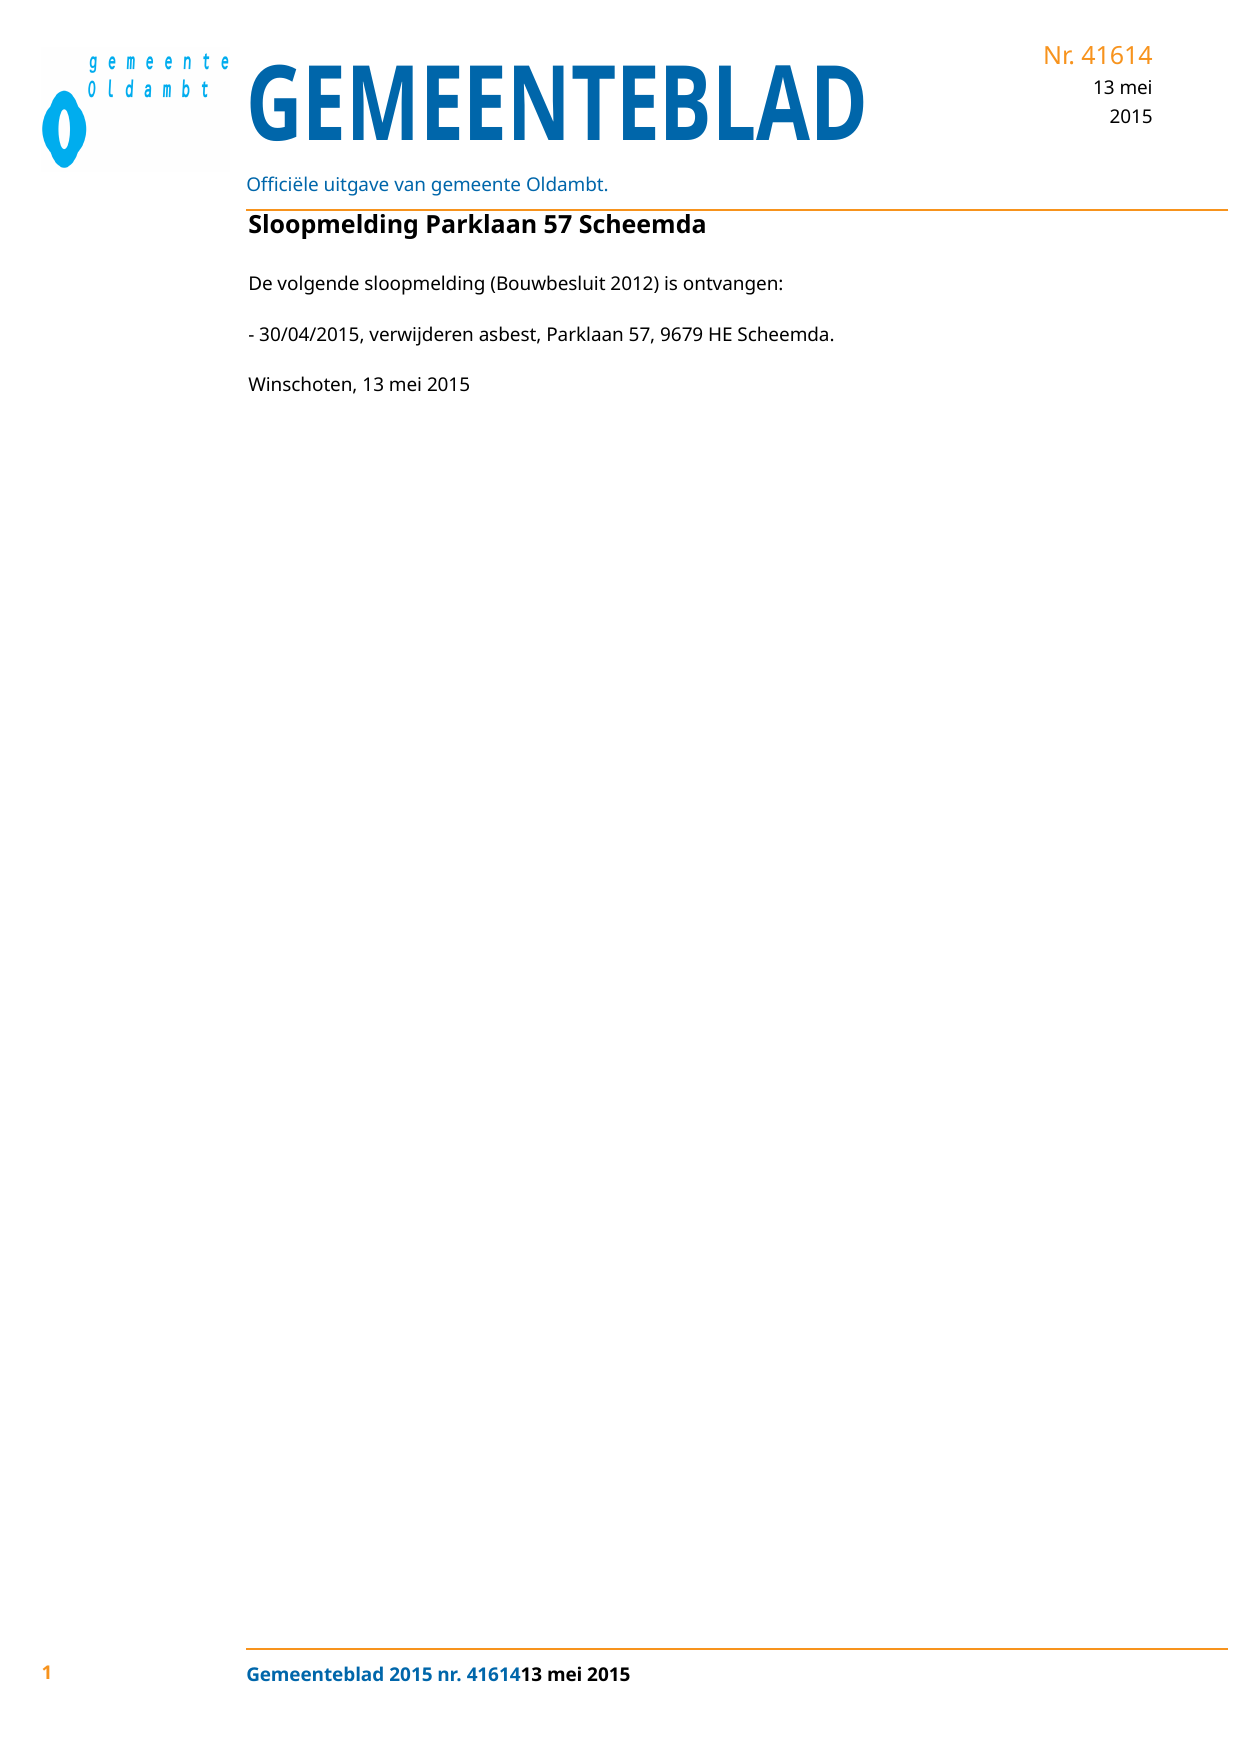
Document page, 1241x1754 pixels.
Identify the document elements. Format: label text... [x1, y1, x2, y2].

picture [41, 47, 231, 172]
text De volgende sloopmelding (Bouwbesluit 2012) is ontvangen: [248, 270, 1152, 296]
text Winschoten, 13 mei 2015 [248, 371, 1152, 397]
text - 30/04/2015, verwijderen asbest, Parklaan 57, 9679 HE Scheemda. [248, 321, 1152, 346]
text Sloopmelding Parklaan 57 Scheemda [248, 211, 1152, 241]
